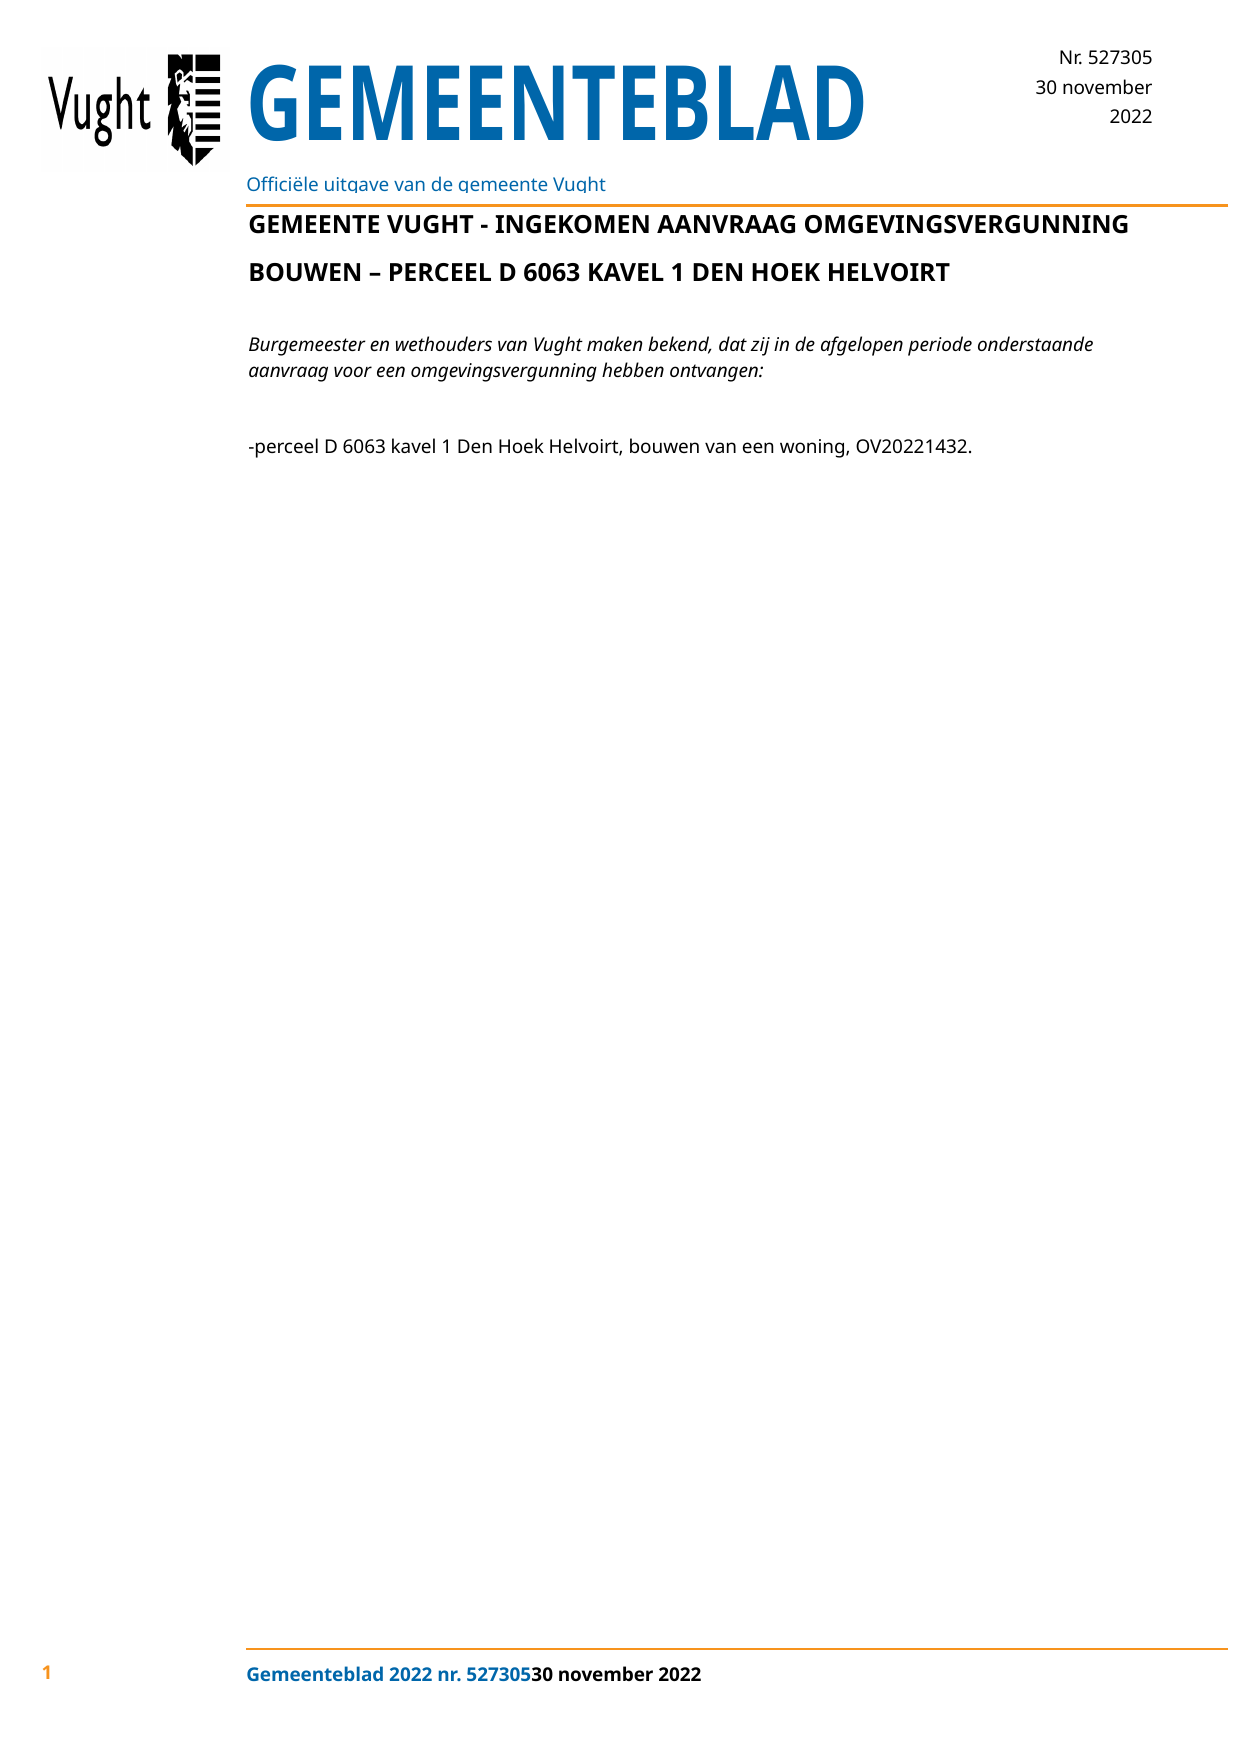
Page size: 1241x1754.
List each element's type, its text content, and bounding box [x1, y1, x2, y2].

text GEMEENTE VUGHT - INGEKOMEN AANVRAAG OMGEVINGSVERGUNNING BOUWEN – PERCEEL D 6063 KAVEL 1 DEN HOEK HELVOIRT [248, 207, 1152, 288]
picture [41, 47, 231, 172]
text Burgemeester en wethouders van Vught maken bekend, dat zij in de afgelopen periode onderstaande aanvraag voor een omgevingsvergunning hebben ontvangen: [248, 331, 1152, 383]
text -perceel D 6063 kavel 1 Den Hoek Helvoirt, bouwen van een woning, OV20221432. [248, 433, 1152, 459]
